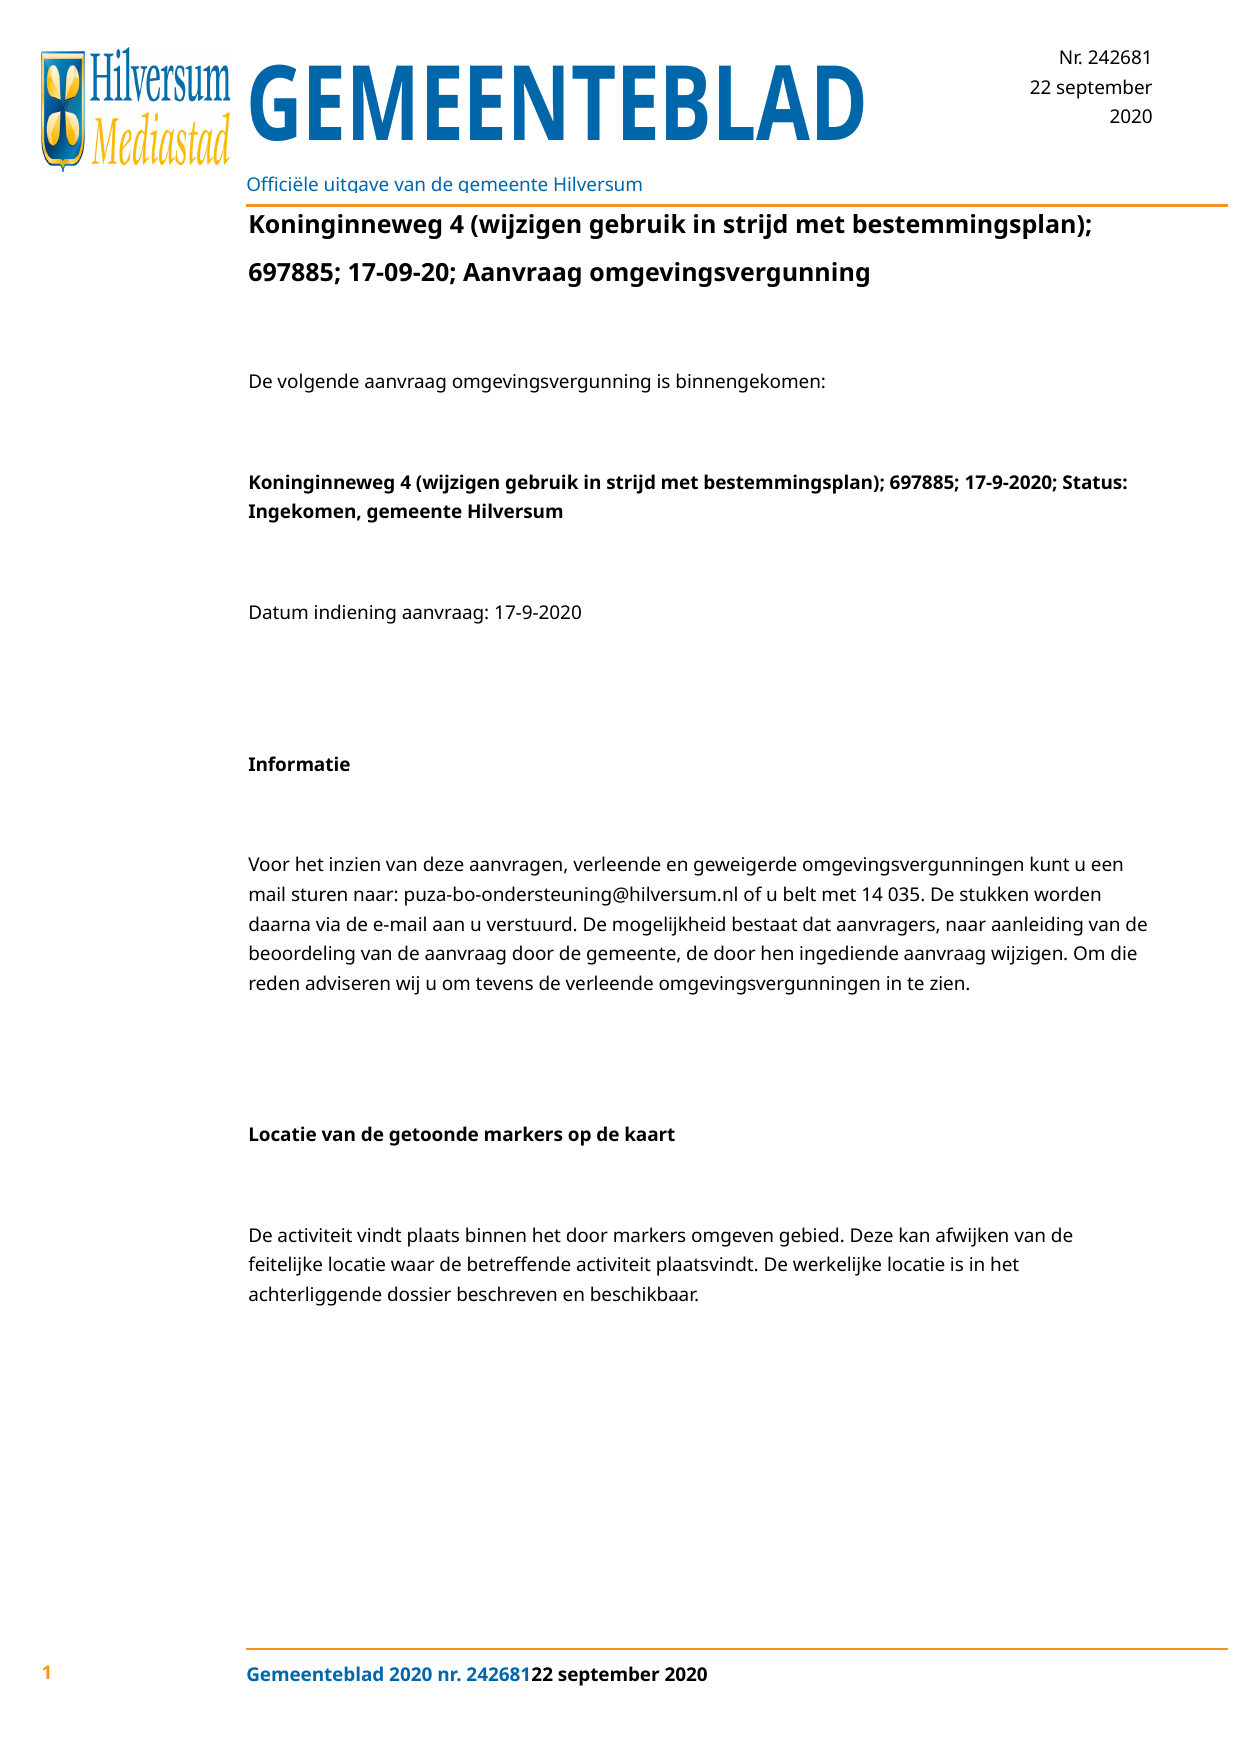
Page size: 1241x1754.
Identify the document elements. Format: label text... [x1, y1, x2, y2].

text Datum indiening aanvraag: 17-9-2020 [248, 599, 1152, 625]
text Koninginneweg 4 (wijzigen gebruik in strijd met bestemmingsplan); 697885; 17-9-2020; Status: Ingekomen, gemeente Hilversum [248, 469, 1152, 524]
text Koninginneweg 4 (wijzigen gebruik in strijd met bestemmingsplan); 697885; 17-09-20; Aanvraag omgevingsvergunning [248, 207, 1152, 288]
text Informatie [248, 751, 1152, 777]
text Voor het inzien van deze aanvragen, verleende en geweigerde omgevingsvergunningen kunt u een mail sturen naar: puza-bo-ondersteuning@hilversum.nl of u belt met 14 035. De stukken worden daarna via de e-mail aan u verstuurd. De mogelijkheid bestaat dat aanvragers, naar aanleiding van de beoordeling van de aanvraag door de gemeente, de door hen ingediende aanvraag wijzigen. Om die reden adviseren wij u om tevens de verleende omgevingsvergunningen in te zien. [248, 852, 1152, 996]
picture [41, 47, 231, 172]
text De activiteit vindt plaats binnen het door markers omgeven gebied. Deze kan afwijken van de feitelijke locatie waar de betreffende activiteit plaatsvindt. De werkelijke locatie is in het achterliggende dossier beschreven en beschikbaar. [248, 1222, 1152, 1307]
text De volgende aanvraag omgevingsvergunning is binnengekomen: [248, 368, 1152, 394]
text Locatie van de getoonde markers op de kaart [248, 1121, 1152, 1147]
